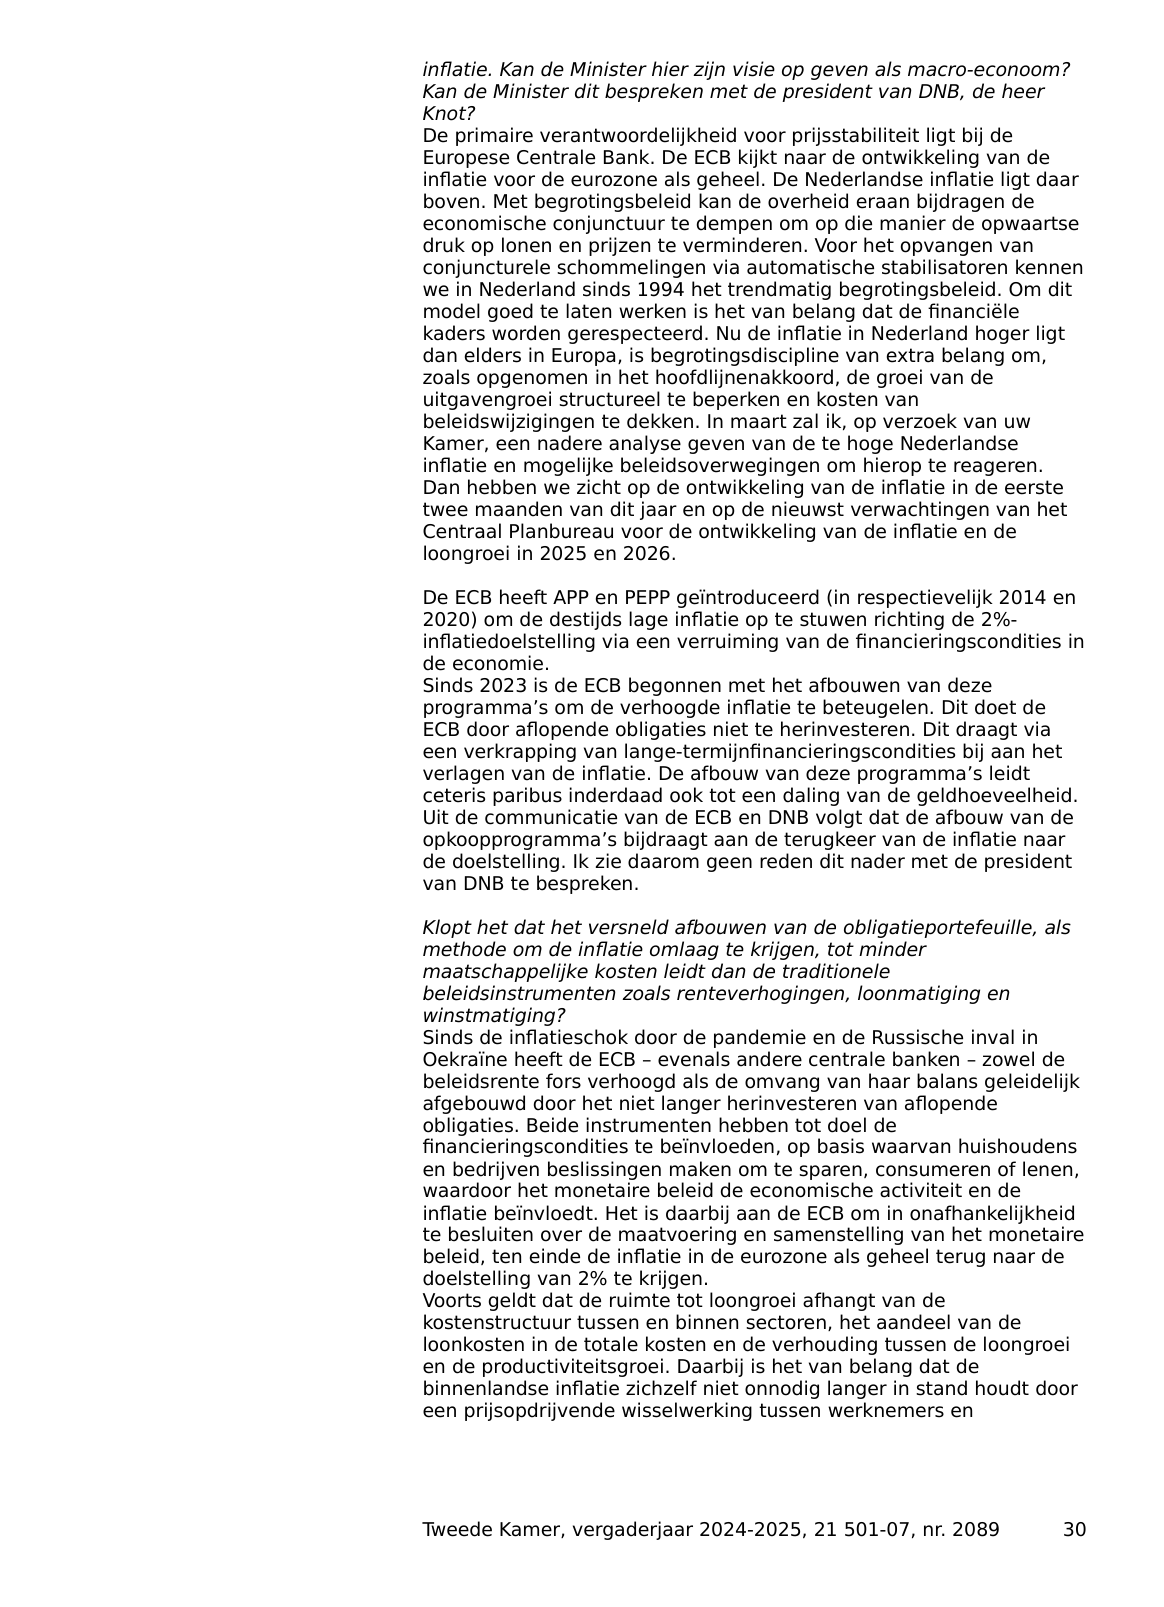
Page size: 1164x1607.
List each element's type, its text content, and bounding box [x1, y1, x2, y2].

text Klopt het dat het versneld afbouwen van de obligatieportefeuille, als methode om de inflatie omlaag te krijgen, tot minder maatschappelijke kosten leidt dan de traditionele beleidsinstrumenten zoals renteverhogingen, loonmatiging en winstmatiging? [422, 917, 1087, 1027]
text Sinds de inflatieschok door de pandemie en de Russische inval in Oekraïne heeft de ECB – evenals andere centrale banken – zowel de beleidsrente fors verhoogd als de omvang van haar balans geleidelijk afgebouwd door het niet langer herinvesteren van aflopende obligaties. Beide instrumenten hebben tot doel de financieringscondities te beïnvloeden, op basis waarvan huishoudens en bedrijven beslissingen maken om te sparen, consumeren of lenen, waardoor het monetaire beleid de economische activiteit en de inflatie beïnvloedt. Het is daarbij aan de ECB om in onafhankelijkheid te besluiten over de maatvoering en samenstelling van het monetaire beleid, ten einde de inflatie in de eurozone als geheel terug naar de doelstelling van 2% te krijgen. [422, 1027, 1087, 1290]
text Voorts geldt dat de ruimte tot loongroei afhangt van de kostenstructuur tussen en binnen sectoren, het aandeel van de loonkosten in de totale kosten en de verhouding tussen de loongroei en de productiviteitsgroei. Daarbij is het van belang dat de binnenlandse inflatie zichzelf niet onnodig langer in stand houdt door een prijsopdrijvende wisselwerking tussen werknemers en [422, 1290, 1087, 1422]
text Sinds 2023 is de ECB begonnen met het afbouwen van deze programma’s om de verhoogde inflatie te beteugelen. Dit doet de ECB door aflopende obligaties niet te herinvesteren. Dit draagt via een verkrapping van lange-termijnfinancieringscondities bij aan het verlagen van de inflatie. De afbouw van deze programma’s leidt ceteris paribus inderdaad ook tot een daling van de geldhoeveelheid. Uit de communicatie van de ECB en DNB volgt dat de afbouw van de opkoopprogramma’s bijdraagt aan de terugkeer van de inflatie naar de doelstelling. Ik zie daarom geen reden dit nader met de president van DNB te bespreken. [422, 675, 1087, 894]
text De primaire verantwoordelijkheid voor prijsstabiliteit ligt bij de Europese Centrale Bank. De ECB kijkt naar de ontwikkeling van de inflatie voor de eurozone als geheel. De Nederlandse inflatie ligt daar boven. Met begrotingsbeleid kan de overheid eraan bijdragen de economische conjunctuur te dempen om op die manier de opwaartse druk op lonen en prijzen te verminderen. Voor het opvangen van conjuncturele schommelingen via automatische stabilisatoren kennen we in Nederland sinds 1994 het trendmatig begrotingsbeleid. Om dit model goed te laten werken is het van belang dat de financiële kaders worden gerespecteerd. Nu de inflatie in Nederland hoger ligt dan elders in Europa, is begrotingsdiscipline van extra belang om, zoals opgenomen in het hoofdlijnenakkoord, de groei van de uitgavengroei structureel te beperken en kosten van beleidswijzigingen te dekken. In maart zal ik, op verzoek van uw Kamer, een nadere analyse geven van de te hoge Nederlandse inflatie en mogelijke beleidsoverwegingen om hierop te reageren. Dan hebben we zicht op de ontwikkeling van de inflatie in de eerste twee maanden van dit jaar en op de nieuwst verwachtingen van het Centraal Planbureau voor de ontwikkeling van de inflatie en de loongroei in 2025 en 2026. [422, 125, 1087, 564]
text De ECB heeft APP en PEPP geïntroduceerd (in respectievelijk 2014 en 2020) om de destijds lage inflatie op te stuwen richting de 2%-inflatiedoelstelling via een verruiming van de financieringscondities in de economie. [422, 587, 1087, 675]
text inflatie. Kan de Minister hier zijn visie op geven als macro-econoom? Kan de Minister dit bespreken met de president van DNB, de heer Knot? [422, 59, 1087, 125]
